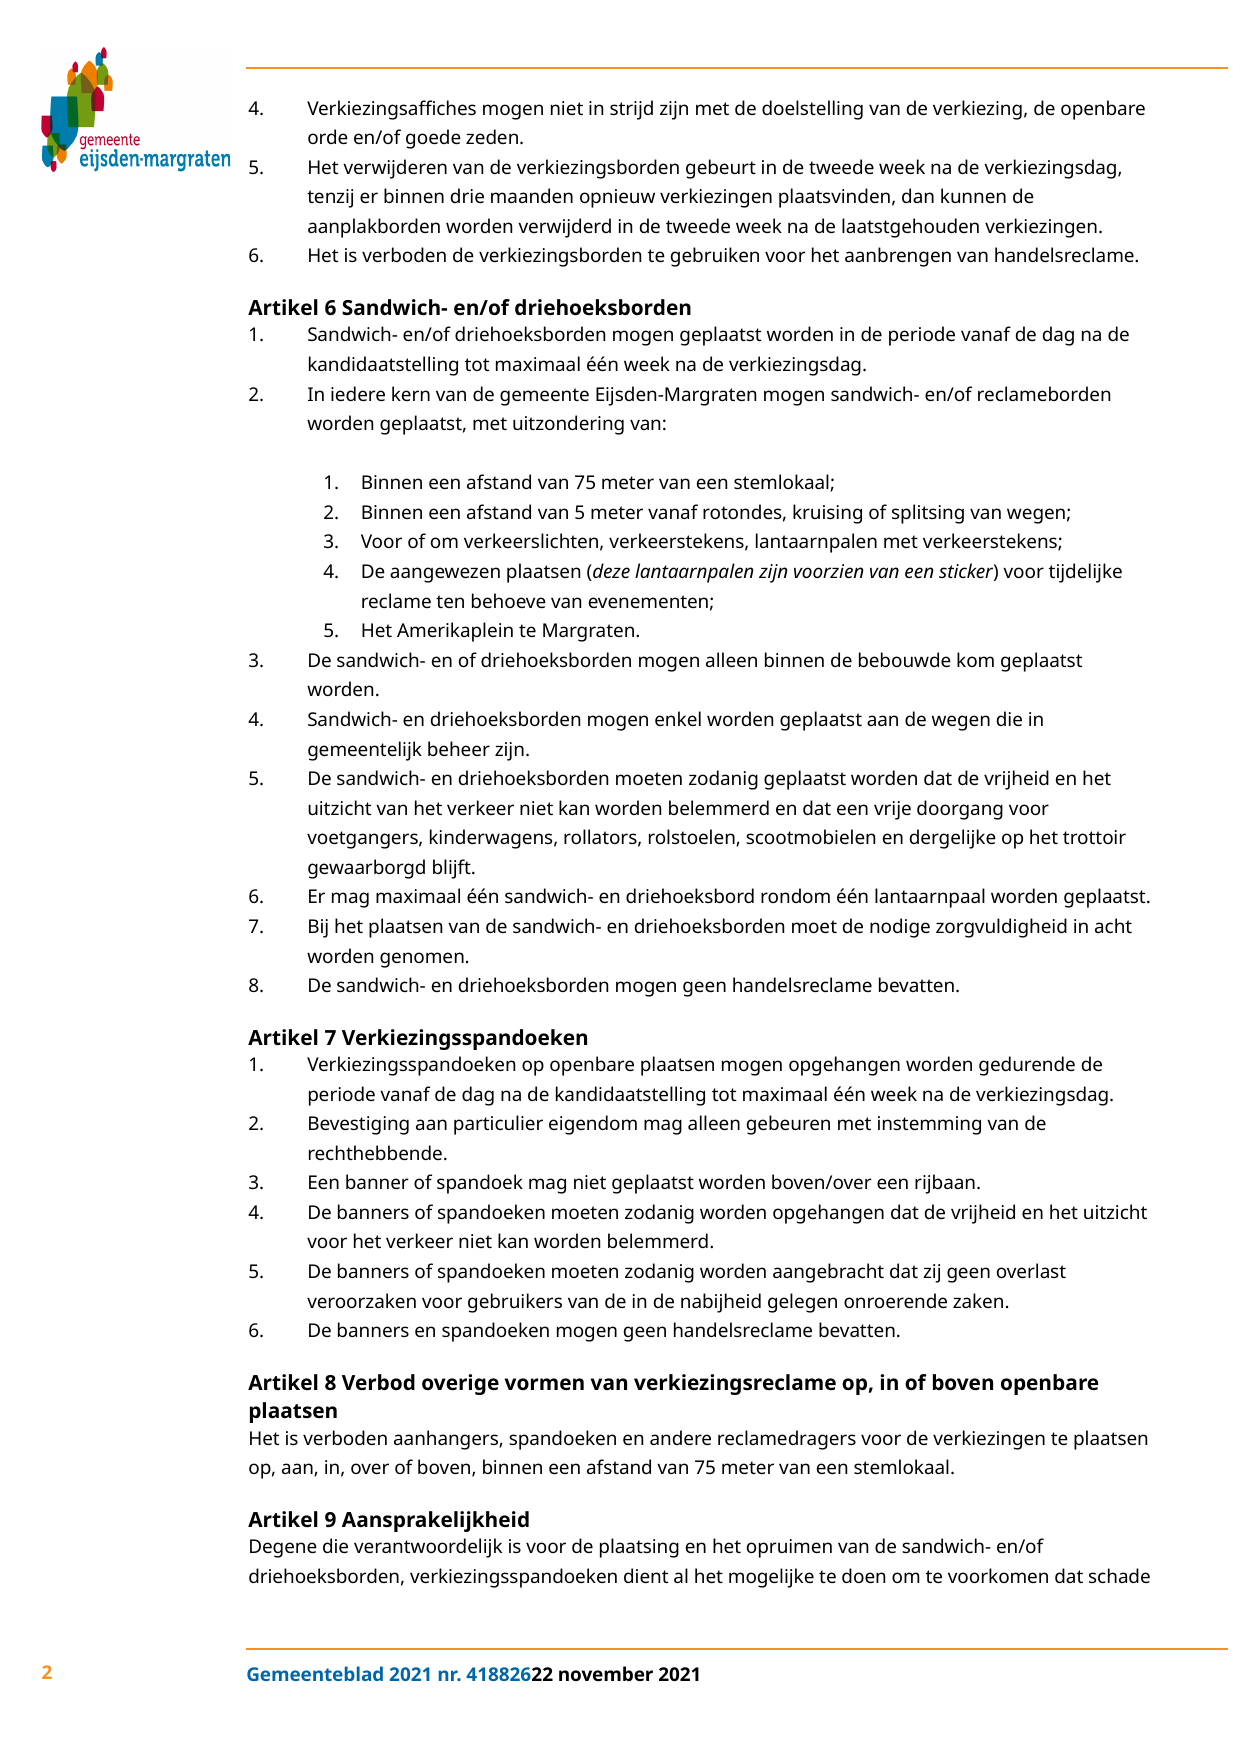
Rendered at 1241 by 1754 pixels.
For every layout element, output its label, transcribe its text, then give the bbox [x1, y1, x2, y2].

picture [41, 47, 231, 172]
list Binnen een afstand van 5 meter vanaf rotondes, kruising of splitsing van wegen; [323, 499, 1152, 525]
list Bij het plaatsen van de sandwich- en driehoeksborden moet de nodige zorgvuldigheid in acht worden genomen. [248, 913, 1152, 968]
text Het is verboden aanhangers, spandoeken en andere reclamedragers voor de verkiezingen te plaatsen op, aan, in, over of boven, binnen een afstand van 75 meter van een stemlokaal. [248, 1425, 1152, 1480]
list Sandwich- en driehoeksborden mogen enkel worden geplaatst aan de wegen die in gemeentelijk beheer zijn. [248, 706, 1152, 761]
list Sandwich- en/of driehoeksborden mogen geplaatst worden in de periode vanaf de dag na de kandidaatstelling tot maximaal één week na de verkiezingsdag. [248, 322, 1152, 377]
text Artikel 8 Verbod overige vormen van verkiezingsreclame op, in of boven openbare plaatsen [248, 1368, 1152, 1425]
text Artikel 6 Sandwich- en/of driehoeksborden [248, 293, 1152, 322]
list De banners of spandoeken moeten zodanig worden opgehangen dat de vrijheid en het uitzicht voor het verkeer niet kan worden belemmerd. [248, 1199, 1152, 1254]
list De aangewezen plaatsen (deze lantaarnpalen zijn voorzien van een sticker) voor tijdelijke reclame ten behoeve van evenementen; [323, 558, 1152, 613]
list Er mag maximaal één sandwich- en driehoeksbord rondom één lantaarnpaal worden geplaatst. [248, 884, 1152, 909]
text Artikel 9 Aansprakelijkheid [248, 1505, 1152, 1533]
list In iedere kern van de gemeente Eijsden-Margraten mogen sandwich- en/of reclameborden worden geplaatst, met uitzondering van: [248, 381, 1152, 436]
list De sandwich- en driehoeksborden mogen geen handelsreclame bevatten. [248, 972, 1152, 998]
list De sandwich- en driehoeksborden moeten zodanig geplaatst worden dat de vrijheid en het uitzicht van het verkeer niet kan worden belemmerd en dat een vrije doorgang voor voetgangers, kinderwagens, rollators, rolstoelen, scootmobielen en dergelijke op het trottoir gewaarborgd blijft. [248, 765, 1152, 880]
list Bevestiging aan particulier eigendom mag alleen gebeuren met instemming van de rechthebbende. [248, 1110, 1152, 1166]
list Het verwijderen van de verkiezingsborden gebeurt in de tweede week na de verkiezingsdag, tenzij er binnen drie maanden opnieuw verkiezingen plaatsvinden, dan kunnen de aanplakborden worden verwijderd in de tweede week na de laatstgehouden verkiezingen. [248, 154, 1152, 239]
text Artikel 7 Verkiezingsspandoeken [248, 1023, 1152, 1051]
list Het Amerikaplein te Margraten. [323, 617, 1152, 643]
list De banners of spandoeken moeten zodanig worden aangebracht dat zij geen overlast veroorzaken voor gebruikers van de in de nabijheid gelegen onroerende zaken. [248, 1258, 1152, 1314]
list De banners en spandoeken mogen geen handelsreclame bevatten. [248, 1317, 1152, 1343]
text Degene die verantwoordelijk is voor de plaatsing en het opruimen van de sandwich- en/of driehoeksborden, verkiezingsspandoeken dient al het mogelijke te doen om te voorkomen dat schade [248, 1533, 1152, 1588]
list Een banner of spandoek mag niet geplaatst worden boven/over een rijbaan. [248, 1169, 1152, 1195]
list Het is verboden de verkiezingsborden te gebruiken voor het aanbrengen van handelsreclame. [248, 243, 1152, 268]
list Verkiezingsaffiches mogen niet in strijd zijn met de doelstelling van de verkiezing, de openbare orde en/of goede zeden. [248, 95, 1152, 150]
list Verkiezingsspandoeken op openbare plaatsen mogen opgehangen worden gedurende de periode vanaf de dag na de kandidaatstelling tot maximaal één week na de verkiezingsdag. [248, 1051, 1152, 1107]
list De sandwich- en of driehoeksborden mogen alleen binnen de bebouwde kom geplaatst worden. [248, 647, 1152, 702]
list Binnen een afstand van 75 meter van een stemlokaal; [323, 469, 1152, 495]
list Voor of om verkeerslichten, verkeerstekens, lantaarnpalen met verkeerstekens; [323, 529, 1152, 554]
